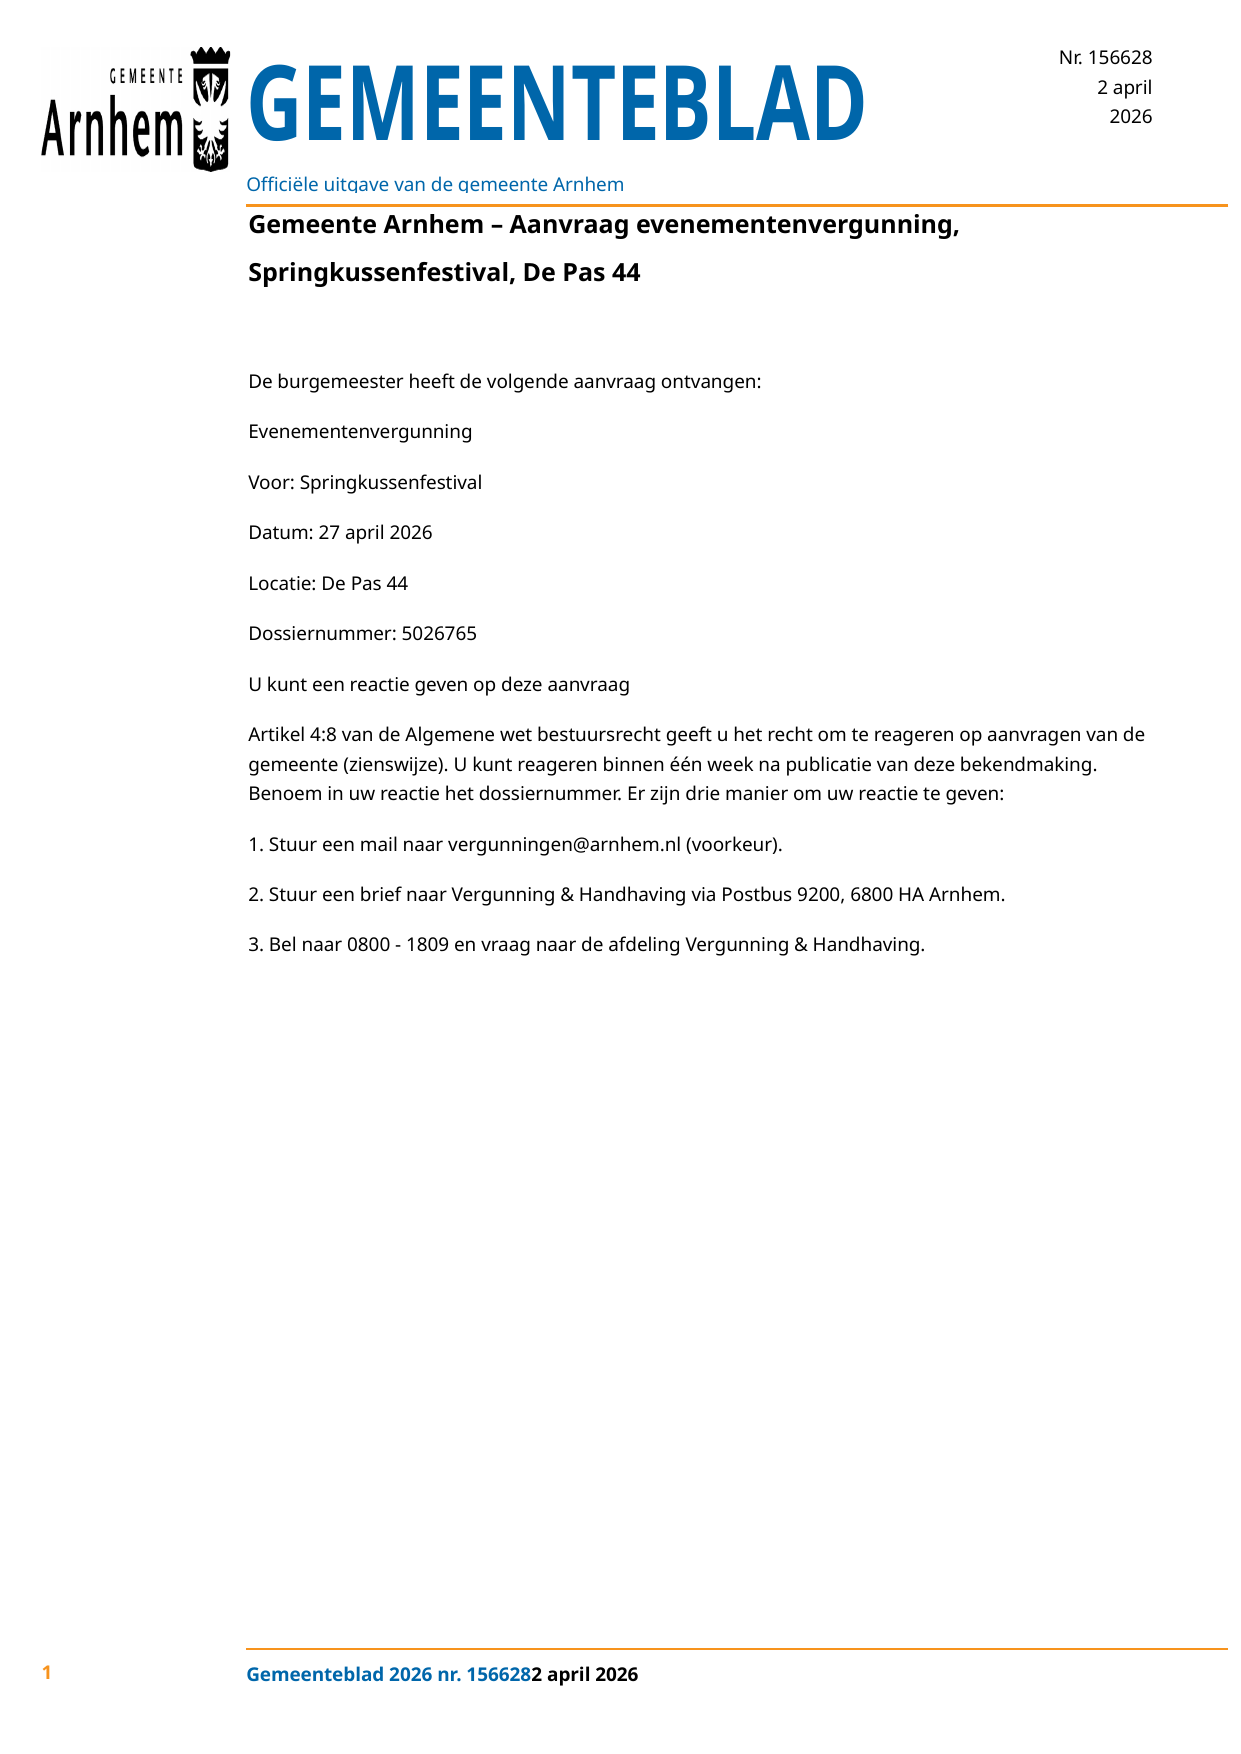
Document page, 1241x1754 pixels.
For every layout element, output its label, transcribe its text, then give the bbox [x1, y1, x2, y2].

text U kunt een reactie geven op deze aanvraag [248, 671, 1152, 697]
text Locatie: De Pas 44 [248, 570, 1152, 596]
text Artikel 4:8 van de Algemene wet bestuursrecht geeft u het recht om te reageren op aanvragen van de gemeente (zienswijze). U kunt reageren binnen één week na publicatie van deze bekendmaking. Benoem in uw reactie het dossiernummer. Er zijn drie manier om uw reactie te geven: [248, 721, 1152, 806]
text Evenementenvergunning [248, 419, 1152, 444]
text 3. Bel naar 0800 - 1809 en vraag naar de afdeling Vergunning & Handhaving. [248, 932, 1152, 957]
text 1. Stuur een mail naar vergunningen@arnhem.nl (voorkeur). [248, 831, 1152, 857]
text Voor: Springkussenfestival [248, 469, 1152, 495]
text 2. Stuur een brief naar Vergunning & Handhaving via Postbus 9200, 6800 HA Arnhem. [248, 881, 1152, 907]
text Gemeente Arnhem – Aanvraag evenementenvergunning, Springkussenfestival, De Pas 44 [248, 207, 1152, 288]
text Datum: 27 april 2026 [248, 519, 1152, 545]
text De burgemeester heeft de volgende aanvraag ontvangen: [248, 368, 1152, 394]
text Dossiernummer: 5026765 [248, 620, 1152, 646]
picture [41, 47, 231, 172]
